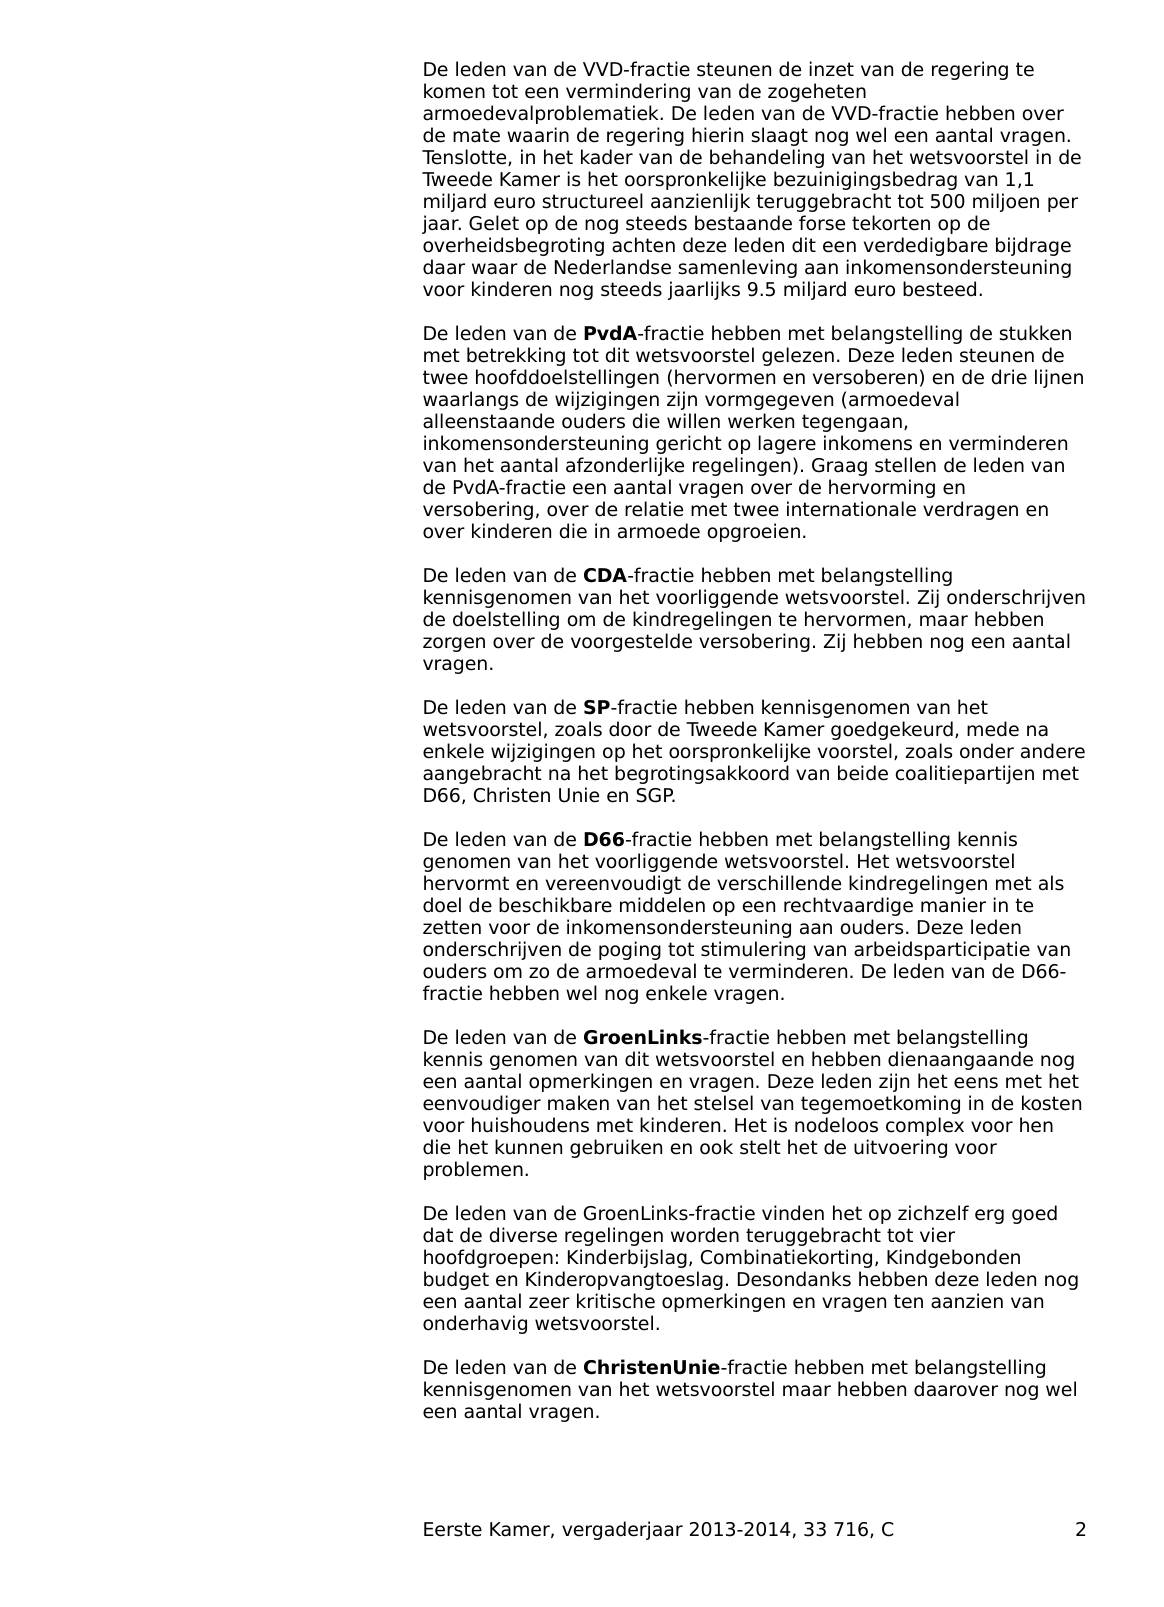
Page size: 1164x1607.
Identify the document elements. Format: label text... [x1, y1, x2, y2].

text De leden van de GroenLinks-fractie vinden het op zichzelf erg goed dat de diverse regelingen worden teruggebracht tot vier hoofdgroepen: Kinderbijslag, Combinatiekorting, Kindgebonden budget en Kinderopvangtoeslag. Desondanks hebben deze leden nog een aantal zeer kritische opmerkingen en vragen ten aanzien van onderhavig wetsvoorstel. [422, 1203, 1087, 1335]
text De leden van de VVD-fractie steunen de inzet van de regering te komen tot een vermindering van de zogeheten armoedevalproblematiek. De leden van de VVD-fractie hebben over de mate waarin de regering hierin slaagt nog wel een aantal vragen. Tenslotte, in het kader van de behandeling van het wetsvoorstel in de Tweede Kamer is het oorspronkelijke bezuinigingsbedrag van 1,1 miljard euro structureel aanzienlijk teruggebracht tot 500 miljoen per jaar. Gelet op de nog steeds bestaande forse tekorten op de overheidsbegroting achten deze leden dit een verdedigbare bijdrage daar waar de Nederlandse samenleving aan inkomensondersteuning voor kinderen nog steeds jaarlijks 9.5 miljard euro besteed. [422, 59, 1087, 301]
text De leden van de ChristenUnie-fractie hebben met belangstelling kennisgenomen van het wetsvoorstel maar hebben daarover nog wel een aantal vragen. [422, 1357, 1087, 1423]
text De leden van de GroenLinks-fractie hebben met belangstelling kennis genomen van dit wetsvoorstel en hebben dienaangaande nog een aantal opmerkingen en vragen. Deze leden zijn het eens met het eenvoudiger maken van het stelsel van tegemoetkoming in de kosten voor huishoudens met kinderen. Het is nodeloos complex voor hen die het kunnen gebruiken en ook stelt het de uitvoering voor problemen. [422, 1027, 1087, 1181]
text De leden van de PvdA-fractie hebben met belangstelling de stukken met betrekking tot dit wetsvoorstel gelezen. Deze leden steunen de twee hoofddoelstellingen (hervormen en versoberen) en de drie lijnen waarlangs de wijzigingen zijn vormgegeven (armoedeval alleenstaande ouders die willen werken tegengaan, inkomensondersteuning gericht op lagere inkomens en verminderen van het aantal afzonderlijke regelingen). Graag stellen de leden van de PvdA-fractie een aantal vragen over de hervorming en versobering, over de relatie met twee internationale verdragen en over kinderen die in armoede opgroeien. [422, 323, 1087, 543]
text De leden van de D66-fractie hebben met belangstelling kennis genomen van het voorliggende wetsvoorstel. Het wetsvoorstel hervormt en vereenvoudigt de verschillende kindregelingen met als doel de beschikbare middelen op een rechtvaardige manier in te zetten voor de inkomensondersteuning aan ouders. Deze leden onderschrijven de poging tot stimulering van arbeidsparticipatie van ouders om zo de armoedeval te verminderen. De leden van de D66-fractie hebben wel nog enkele vragen. [422, 829, 1087, 1005]
text De leden van de SP-fractie hebben kennisgenomen van het wetsvoorstel, zoals door de Tweede Kamer goedgekeurd, mede na enkele wijzigingen op het oorspronkelijke voorstel, zoals onder andere aangebracht na het begrotingsakkoord van beide coalitiepartijen met D66, Christen Unie en SGP. [422, 697, 1087, 807]
text De leden van de CDA-fractie hebben met belangstelling kennisgenomen van het voorliggende wetsvoorstel. Zij onderschrijven de doelstelling om de kindregelingen te hervormen, maar hebben zorgen over de voorgestelde versobering. Zij hebben nog een aantal vragen. [422, 565, 1087, 675]
